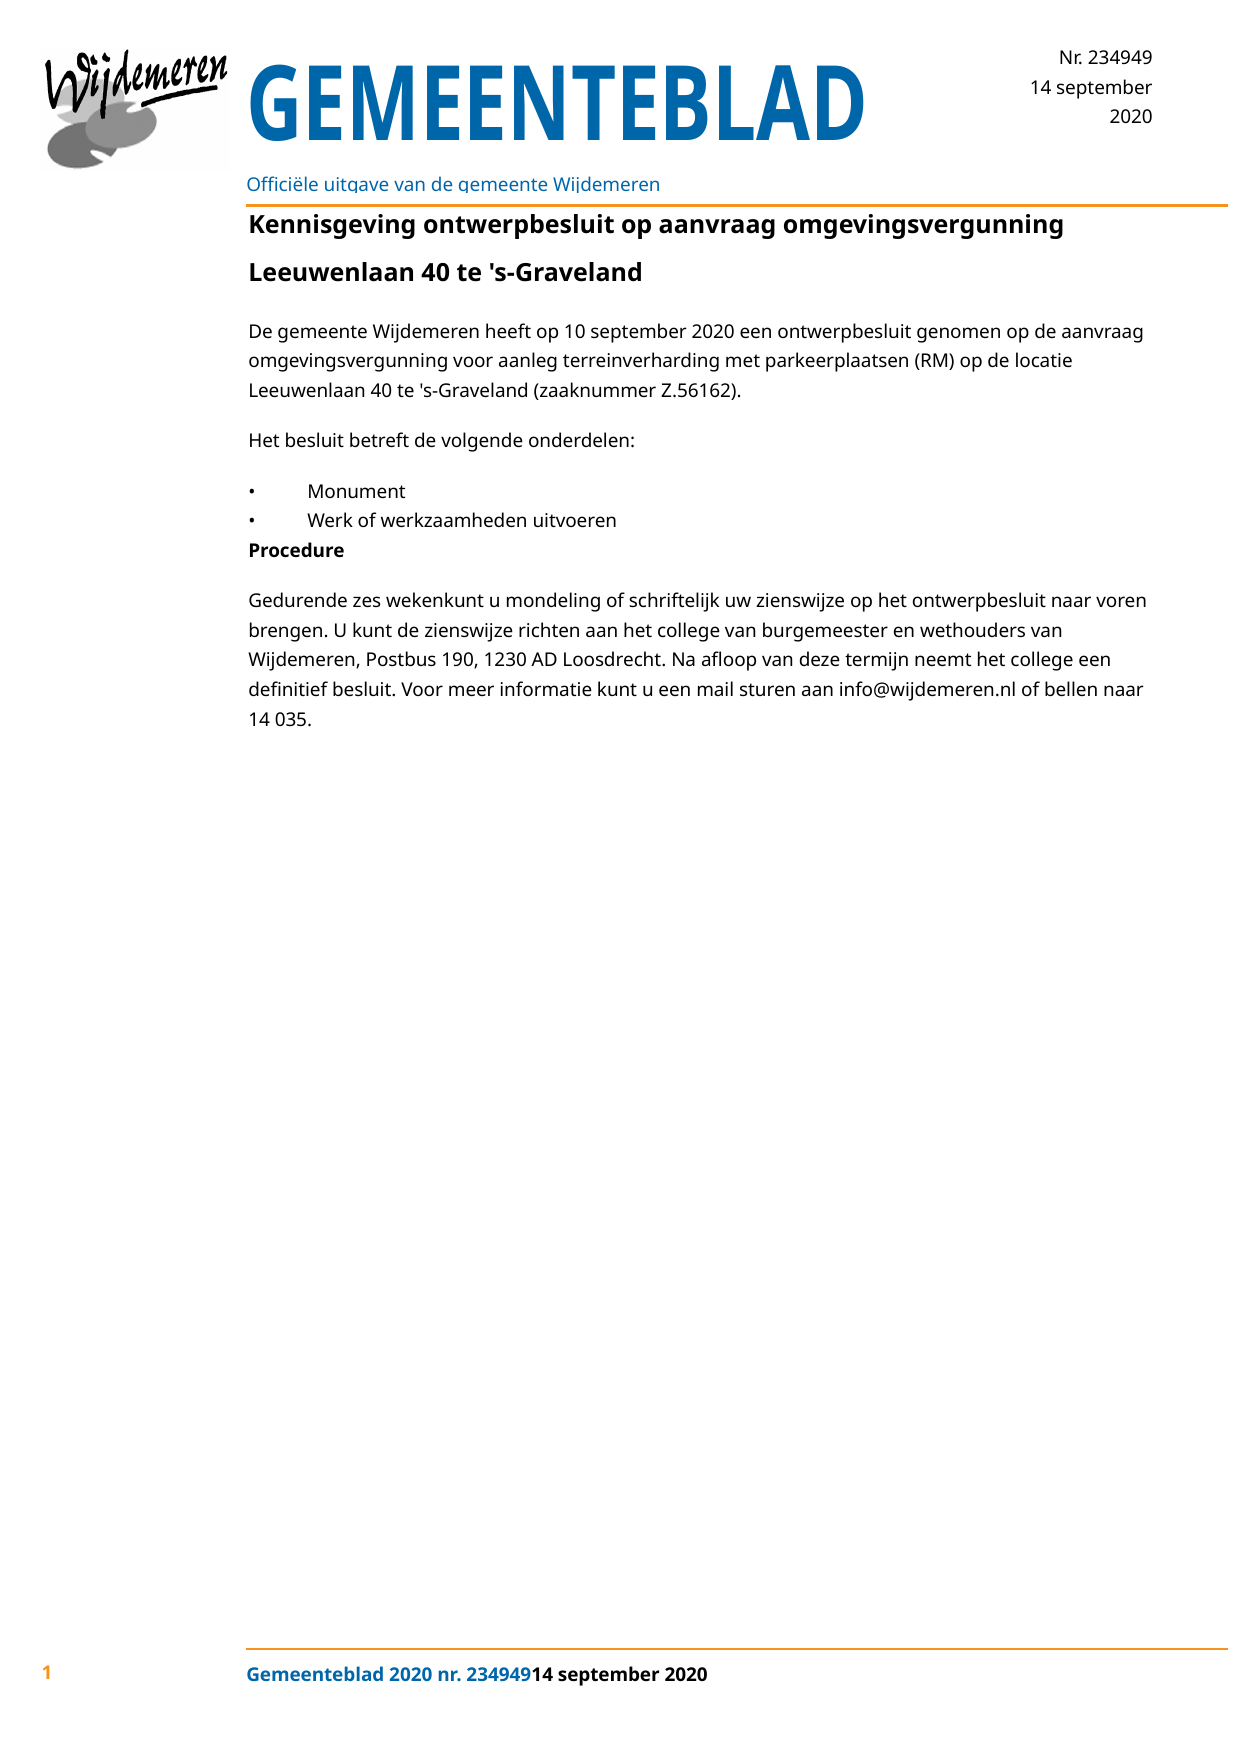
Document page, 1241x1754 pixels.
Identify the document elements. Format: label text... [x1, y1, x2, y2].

text Procedure [248, 537, 1152, 563]
text Gedurende zes wekenkunt u mondeling of schriftelijk uw zienswijze op het ontwerpbesluit naar voren brengen. U kunt de zienswijze richten aan het college van burgemeester en wethouders van Wijdemeren, Postbus 190, 1230 AD Loosdrecht. Na afloop van deze termijn neemt het college een definitief besluit. Voor meer informatie kunt u een mail sturen aan info@wijdemeren.nl of bellen naar 14 035. [248, 587, 1152, 732]
picture [41, 47, 231, 172]
list Monument [248, 478, 1152, 504]
text De gemeente Wijdemeren heeft op 10 september 2020 een ontwerpbesluit genomen op de aanvraag omgevingsvergunning voor aanleg terreinverharding met parkeerplaatsen (RM) op de locatie Leeuwenlaan 40 te 's-Graveland (zaaknummer Z.56162). [248, 318, 1152, 403]
list Werk of werkzaamheden uitvoeren [248, 507, 1152, 533]
text Kennisgeving ontwerpbesluit op aanvraag omgevingsvergunning Leeuwenlaan 40 te 's-Graveland [248, 207, 1152, 288]
text Het besluit betreft de volgende onderdelen: [248, 427, 1152, 453]
